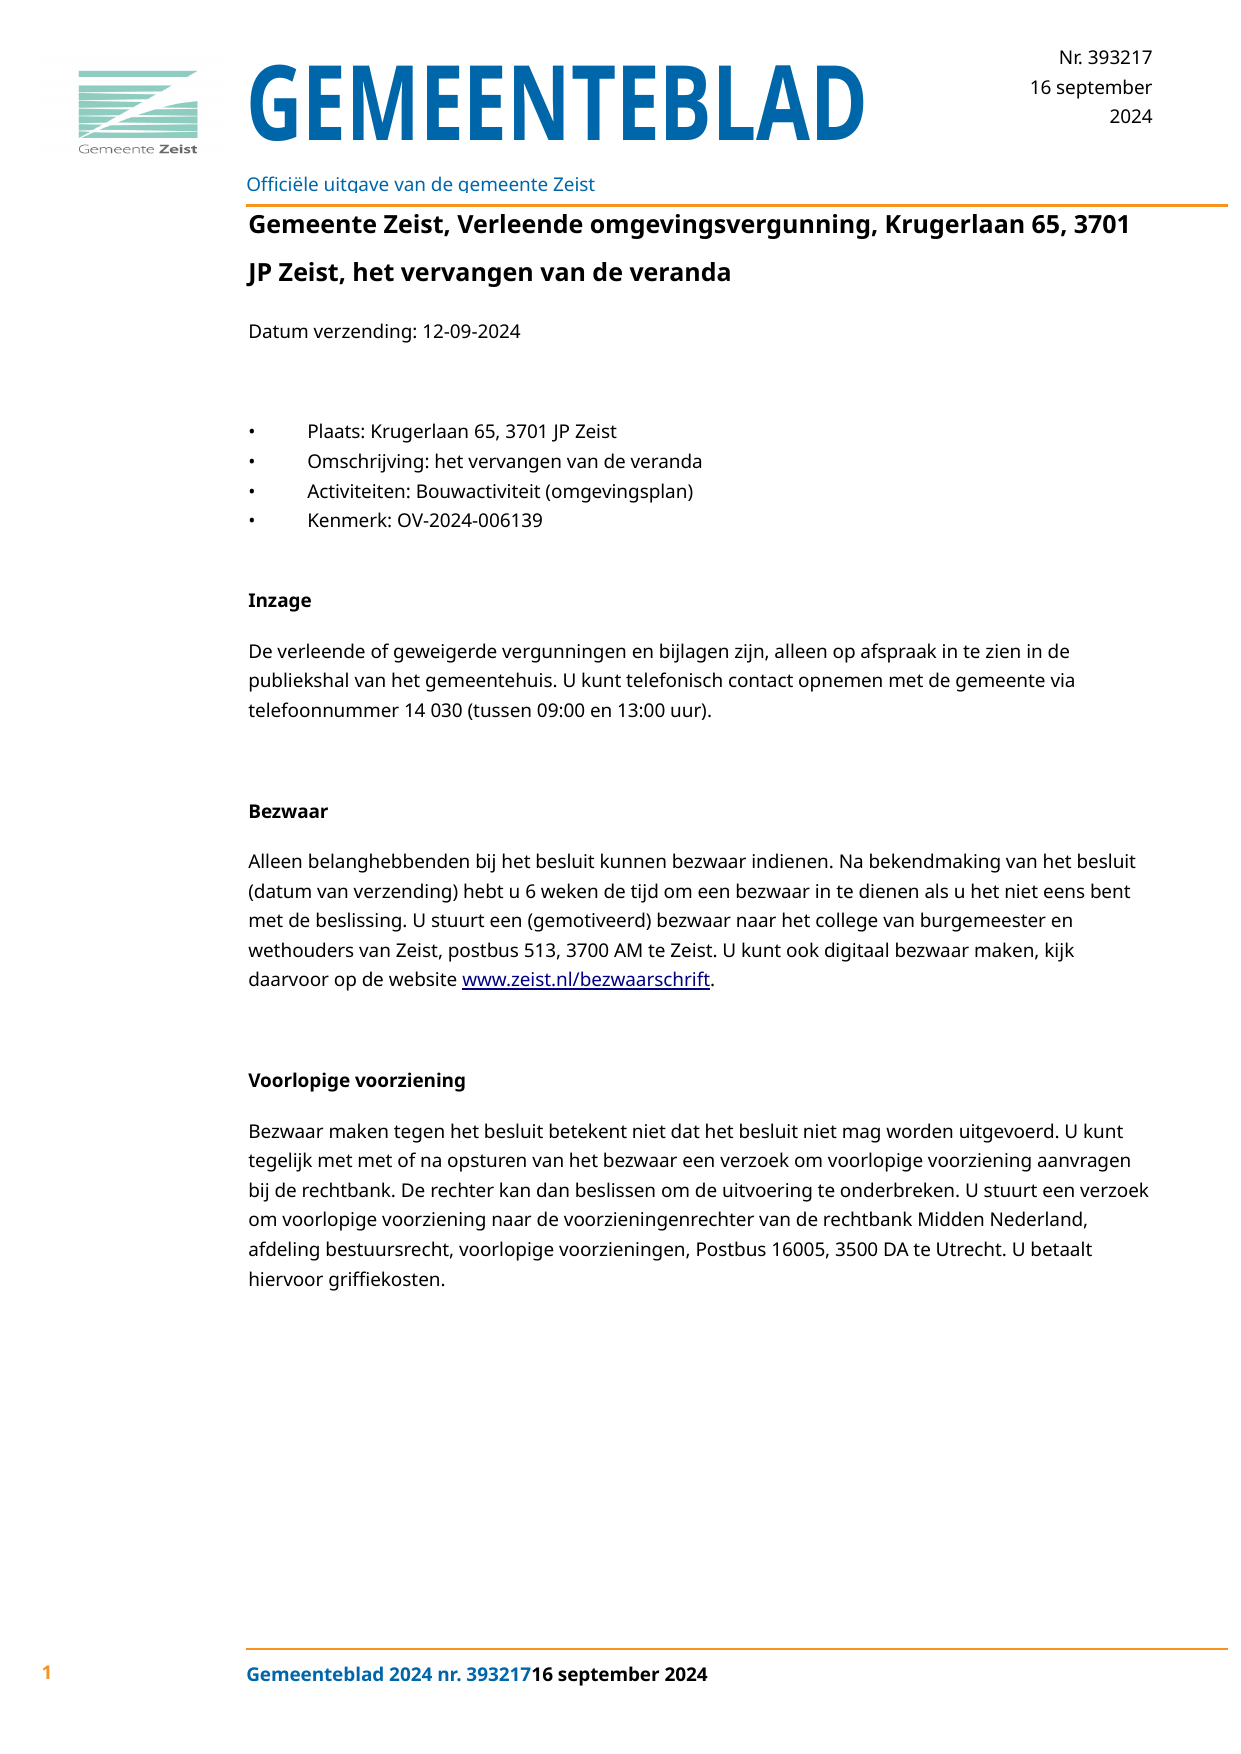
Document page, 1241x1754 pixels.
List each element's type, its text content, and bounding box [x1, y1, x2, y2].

text Voorlopige voorziening [248, 1067, 1152, 1093]
list Omschrijving: het vervangen van de veranda [248, 448, 1152, 474]
text Datum verzending: 12-09-2024 [248, 318, 1152, 344]
text De verleende of geweigerde vergunningen en bijlagen zijn, alleen op afspraak in te zien in de publiekshal van het gemeentehuis. U kunt telefonisch contact opnemen met de gemeente via telefoonnummer 14 030 (tussen 09:00 en 13:00 uur). [248, 638, 1152, 723]
list Kenmerk: OV-2024-006139 [248, 507, 1152, 533]
text Alleen belanghebbenden bij het besluit kunnen bezwaar indienen. Na bekendmaking van het besluit (datum van verzending) hebt u 6 weken de tijd om een bezwaar in te dienen als u het niet eens bent met de beslissing. U stuurt een (gemotiveerd) bezwaar naar het college van burgemeester en wethouders van Zeist, postbus 513, 3700 AM te Zeist. U kunt ook digitaal bezwaar maken, kijk daarvoor op de website www.zeist.nl/bezwaarschrift. [248, 848, 1152, 992]
picture [41, 47, 231, 172]
text Inzage [248, 587, 1152, 613]
text Bezwaar maken tegen het besluit betekent niet dat het besluit niet mag worden uitgevoerd. U kunt tegelijk met met of na opsturen van het bezwaar een verzoek om voorlopige voorziening aanvragen bij de rechtbank. De rechter kan dan beslissen om de uitvoering te onderbreken. U stuurt een verzoek om voorlopige voorziening naar de voorzieningenrechter van de rechtbank Midden Nederland, afdeling bestuursrecht, voorlopige voorzieningen, Postbus 16005, 3500 DA te Utrecht. U betaalt hiervoor griffiekosten. [248, 1118, 1152, 1292]
list Plaats: Krugerlaan 65, 3701 JP Zeist [248, 419, 1152, 444]
list Activiteiten: Bouwactiviteit (omgevingsplan) [248, 478, 1152, 504]
text Gemeente Zeist, Verleende omgevingsvergunning, Krugerlaan 65, 3701 JP Zeist, het vervangen van de veranda [248, 207, 1152, 288]
text Bezwaar [248, 798, 1152, 824]
